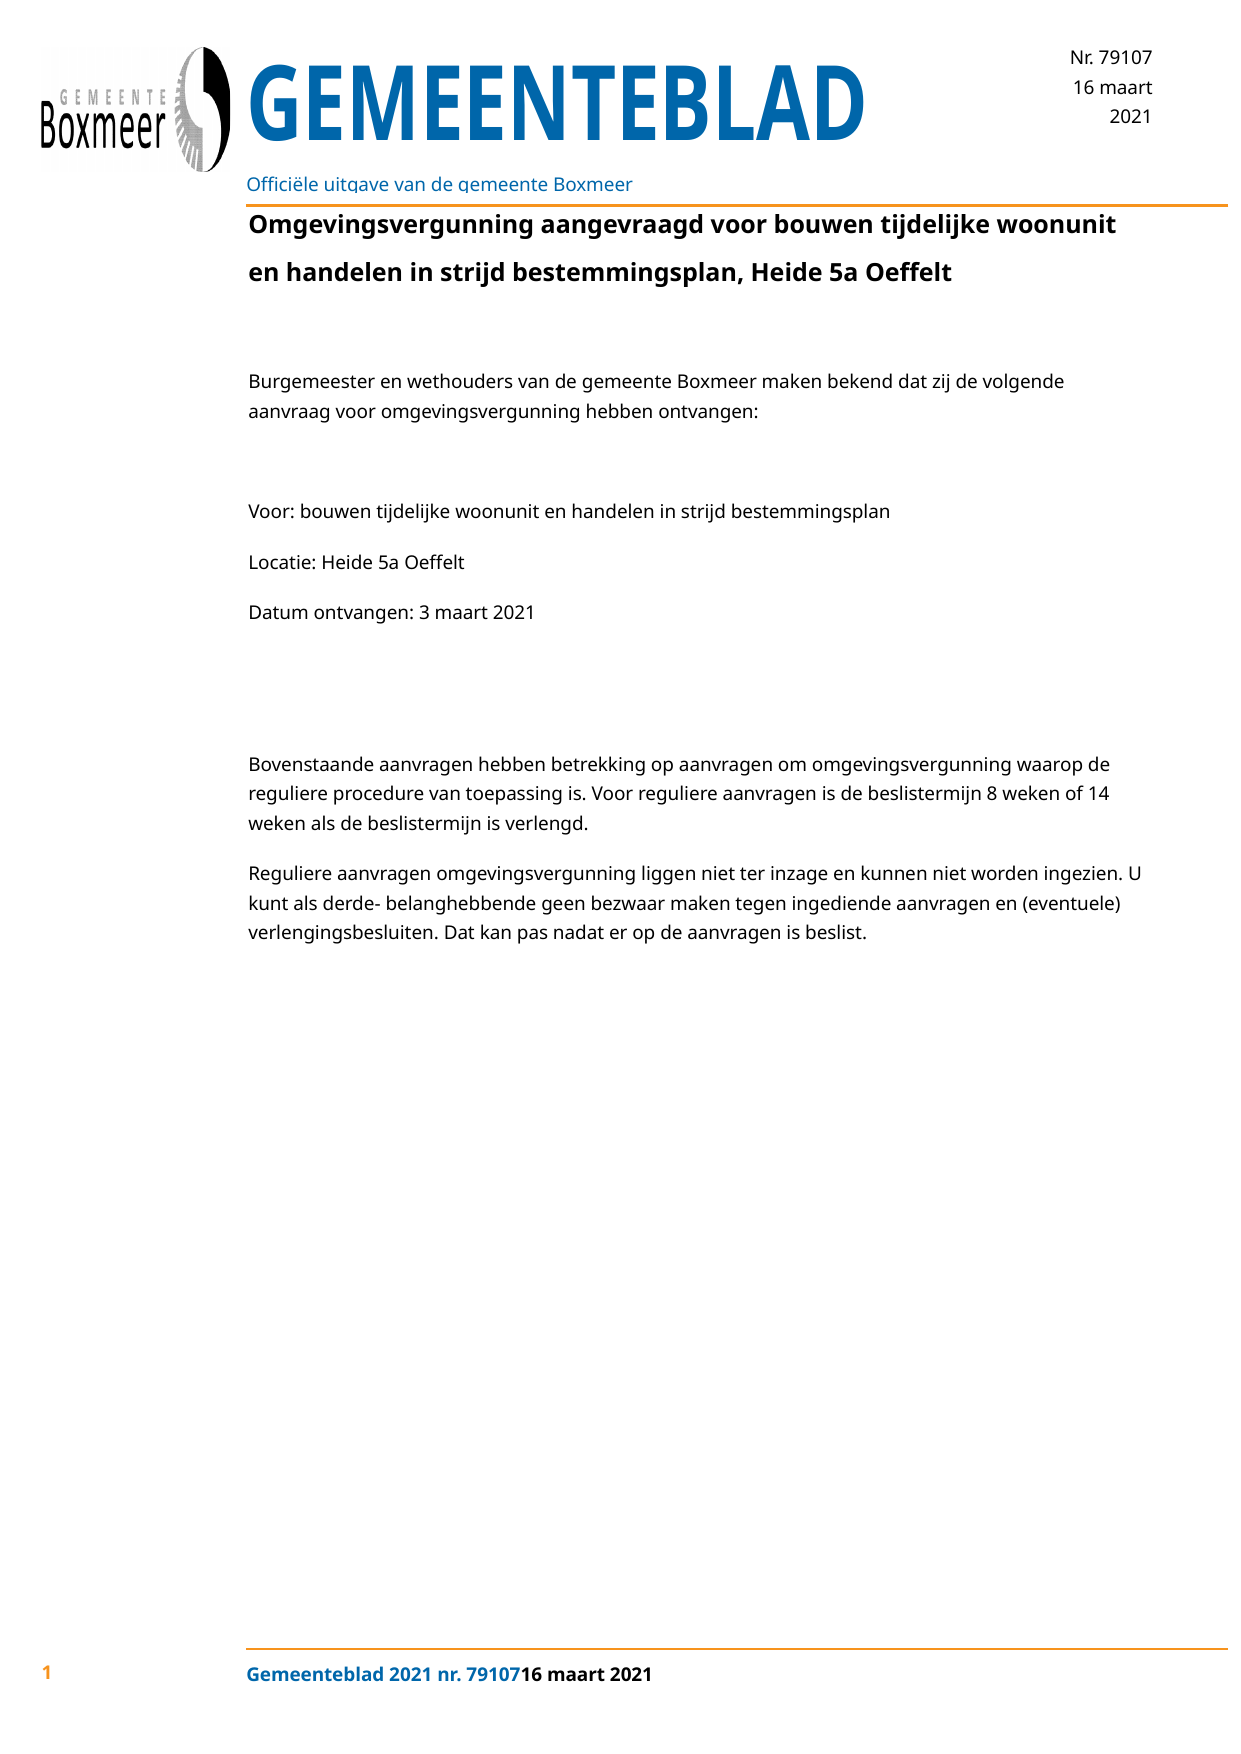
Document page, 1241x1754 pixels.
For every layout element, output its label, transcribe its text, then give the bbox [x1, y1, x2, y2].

text Reguliere aanvragen omgevingsvergunning liggen niet ter inzage en kunnen niet worden ingezien. U kunt als derde- belanghebbende geen bezwaar maken tegen ingediende aanvragen en (eventuele) verlengingsbesluiten. Dat kan pas nadat er op de aanvragen is beslist. [248, 860, 1152, 945]
text Datum ontvangen: 3 maart 2021 [248, 599, 1152, 625]
text Locatie: Heide 5a Oeffelt [248, 549, 1152, 575]
text Omgevingsvergunning aangevraagd voor bouwen tijdelijke woonunit en handelen in strijd bestemmingsplan, Heide 5a Oeffelt [248, 207, 1152, 288]
picture [41, 47, 231, 172]
text Voor: bouwen tijdelijke woonunit en handelen in strijd bestemmingsplan [248, 499, 1152, 524]
text Burgemeester en wethouders van de gemeente Boxmeer maken bekend dat zij de volgende aanvraag voor omgevingsvergunning hebben ontvangen: [248, 368, 1152, 424]
text Bovenstaande aanvragen hebben betrekking op aanvragen om omgevingsvergunning waarop de reguliere procedure van toepassing is. Voor reguliere aanvragen is de beslistermijn 8 weken of 14 weken als de beslistermijn is verlengd. [248, 751, 1152, 836]
